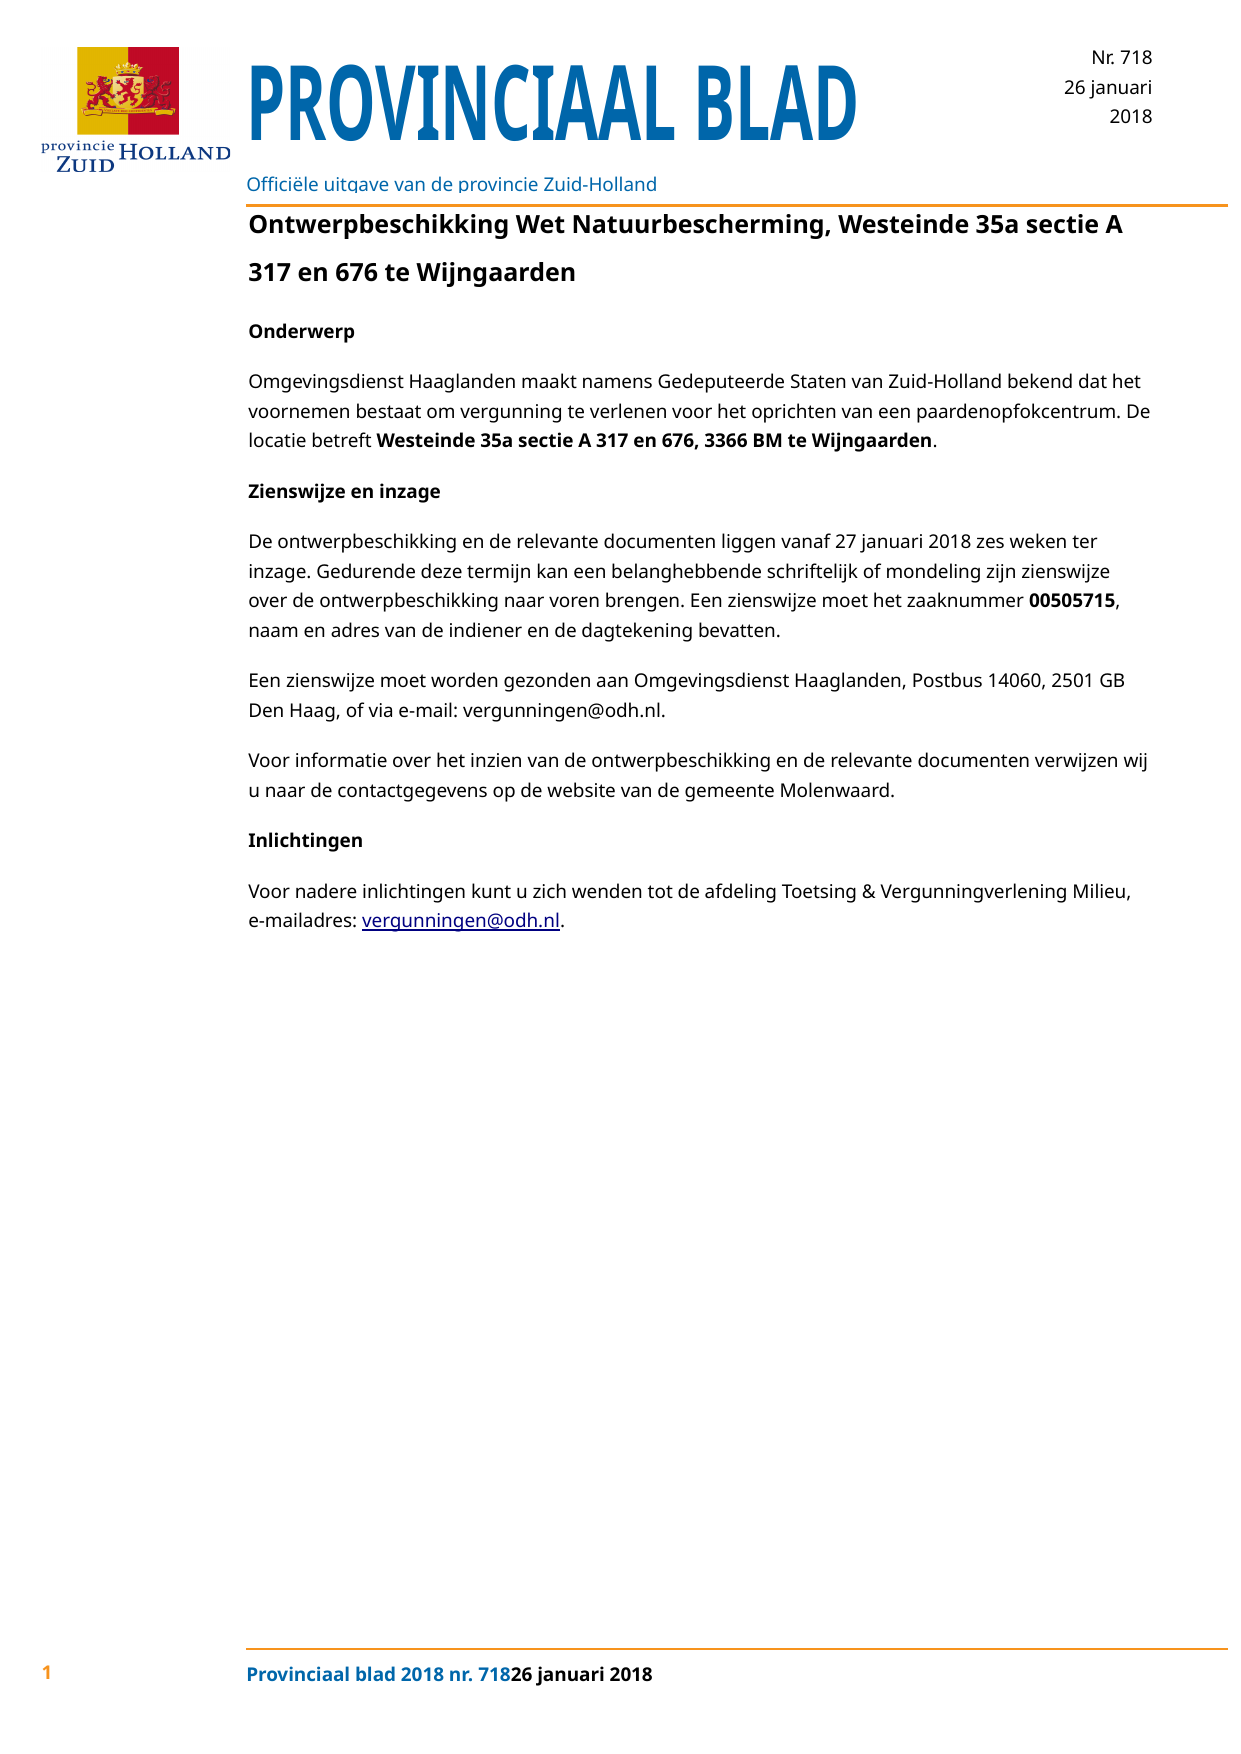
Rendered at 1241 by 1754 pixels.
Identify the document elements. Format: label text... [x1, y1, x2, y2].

picture [41, 47, 231, 172]
text Inlichtingen [248, 827, 1152, 853]
text Voor nadere inlichtingen kunt u zich wenden tot de afdeling Toetsing & Vergunningverlening Milieu, e-mailadres: vergunningen@odh.nl. [248, 878, 1152, 933]
text Onderwerp [248, 318, 1152, 344]
text Een zienswijze moet worden gezonden aan Omgevingsdienst Haaglanden, Postbus 14060, 2501 GB Den Haag, of via e-mail: vergunningen@odh.nl. [248, 667, 1152, 723]
text De ontwerpbeschikking en de relevante documenten liggen vanaf 27 januari 2018 zes weken ter inzage. Gedurende deze termijn kan een belanghebbende schriftelijk of mondeling zijn zienswijze over de ontwerpbeschikking naar voren brengen. Een zienswijze moet het zaaknummer 00505715, naam en adres van de indiener en de dagtekening bevatten. [248, 528, 1152, 643]
text Voor informatie over het inzien van de ontwerpbeschikking en de relevante documenten verwijzen wij u naar de contactgegevens op de website van de gemeente Molenwaard. [248, 747, 1152, 803]
text Zienswijze en inzage [248, 478, 1152, 504]
text Ontwerpbeschikking Wet Natuurbescherming, Westeinde 35a sectie A 317 en 676 te Wijngaarden [248, 207, 1152, 288]
text Omgevingsdienst Haaglanden maakt namens Gedeputeerde Staten van Zuid-Holland bekend dat het voornemen bestaat om vergunning te verlenen voor het oprichten van een paardenopfokcentrum. De locatie betreft Westeinde 35a sectie A 317 en 676, 3366 BM te Wijngaarden. [248, 368, 1152, 453]
